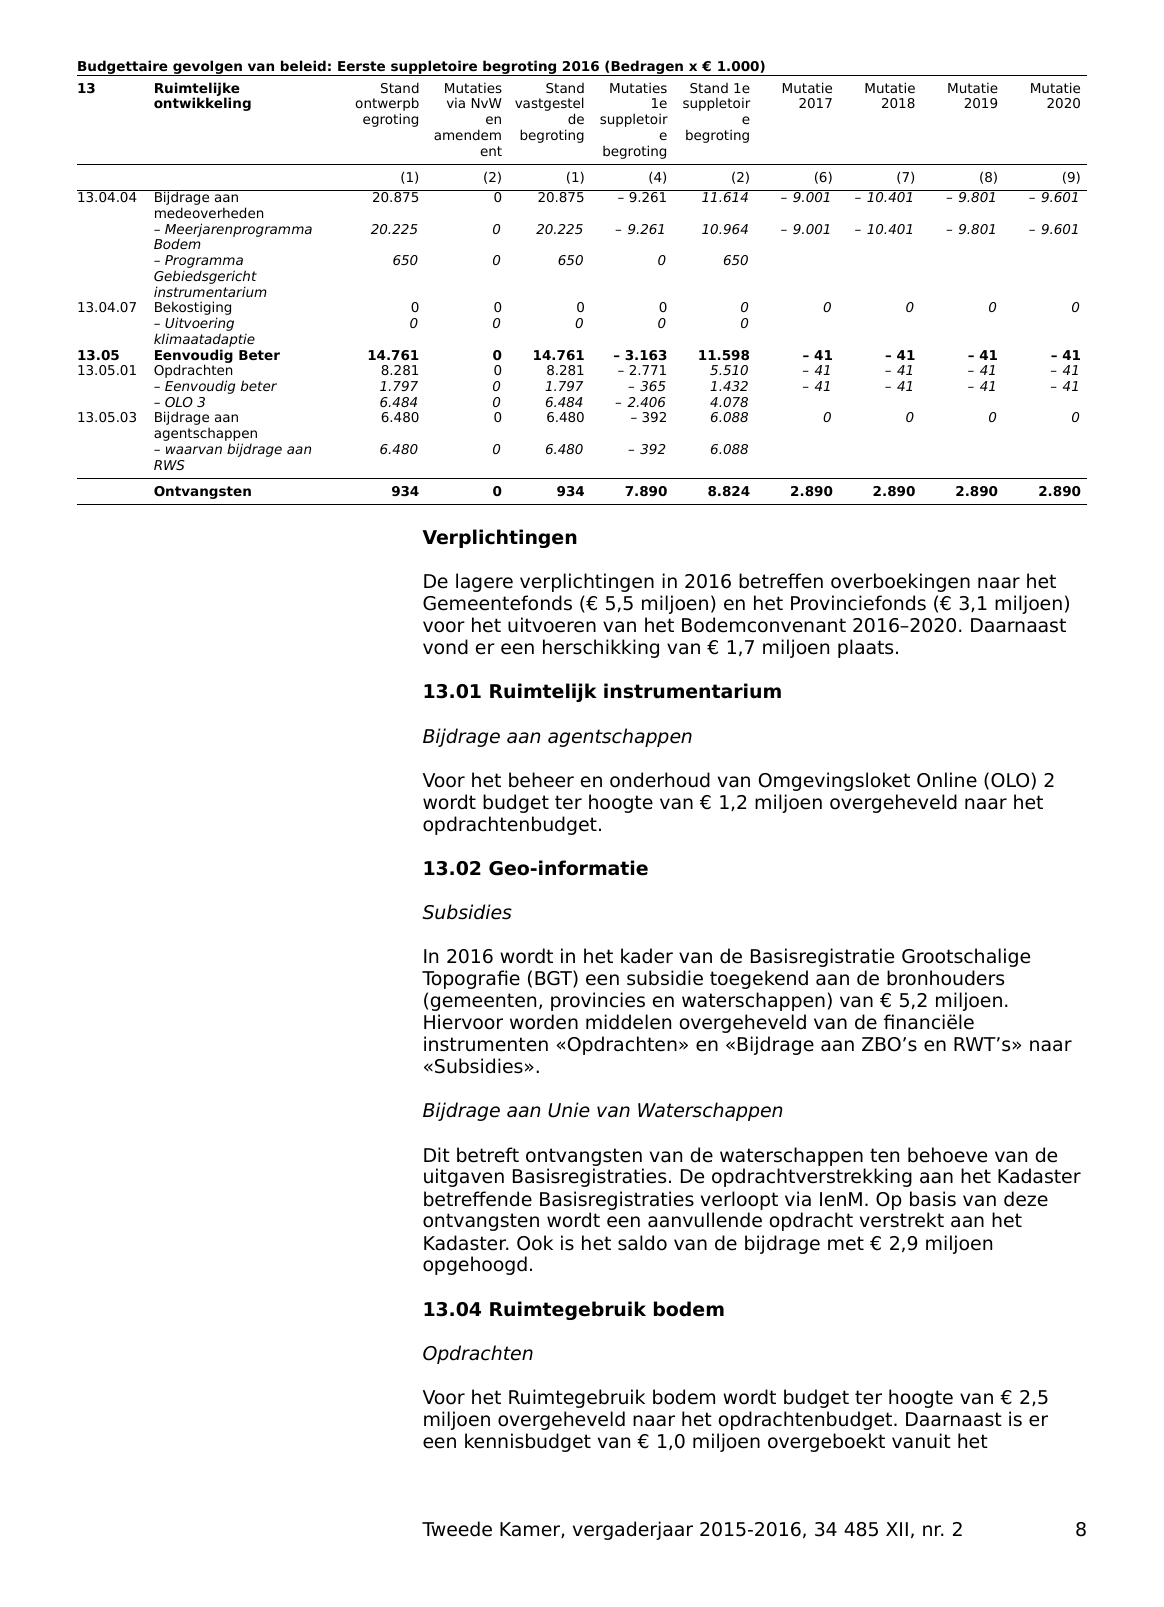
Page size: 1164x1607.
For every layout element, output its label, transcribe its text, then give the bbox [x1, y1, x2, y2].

table_cell 2.890 [921, 479, 1004, 504]
table_cell 8.824 [673, 479, 756, 504]
table_cell [1004, 316, 1087, 347]
table_cell 0 [673, 300, 756, 316]
table_cell – 41 [1004, 363, 1087, 379]
table_cell 650 [508, 253, 591, 300]
table_cell (1) [508, 165, 591, 190]
text In 2016 wordt in het kader van de Basisregistratie Grootschalige Topografie (BGT) een subsidie toegekend aan de bronhouders (gemeenten, provincies en waterschappen) van € 5,2 miljoen. Hiervoor worden middelen overgeheveld van de financiële instrumenten «Opdrachten» en «Bijdrage aan ZBO’s en RWT’s» naar «Subsidies». [422, 946, 1087, 1078]
table_cell Opdrachten [148, 363, 342, 379]
table_cell 6.480 [343, 410, 425, 442]
table_cell 0 [425, 479, 508, 504]
table_cell 934 [343, 479, 425, 504]
table_cell – 41 [1004, 347, 1087, 363]
table_cell – 41 [839, 363, 921, 379]
table_cell 650 [343, 253, 425, 300]
table_cell 0 [425, 442, 508, 478]
table_cell [756, 395, 838, 410]
table_cell – 41 [756, 379, 838, 394]
subtitle Bijdrage aan agentschappen [422, 726, 1087, 748]
table_cell [77, 253, 148, 300]
table_cell 0 [343, 316, 425, 347]
table_cell – 41 [839, 379, 921, 394]
table_header Budgettaire gevolgen van beleid: Eerste suppletoire begroting 2016 (Bedragen x € 1.000) [77, 59, 1087, 75]
table_cell 0 [425, 253, 508, 300]
table_cell 0 [673, 316, 756, 347]
table_cell 0 [508, 316, 591, 347]
table_cell (6) [756, 165, 838, 190]
table_cell Bijdrage aan medeoverheden [148, 191, 342, 221]
table_cell (1) [343, 165, 425, 190]
table_cell 13.05 [77, 347, 148, 363]
table_cell 0 [508, 300, 591, 316]
table_cell 10.964 [673, 221, 756, 253]
table_cell [921, 253, 1004, 300]
table_cell [77, 165, 148, 190]
table_cell 0 [425, 363, 508, 379]
table_cell [756, 253, 838, 300]
table_cell 0 [425, 410, 508, 442]
table_cell 0 [921, 410, 1004, 442]
table_cell – OLO 3 [148, 395, 342, 410]
table_cell [77, 316, 148, 347]
table_cell [148, 165, 342, 190]
table_cell 0 [425, 300, 508, 316]
table_cell [756, 442, 838, 478]
table_cell – 41 [839, 347, 921, 363]
table_cell (7) [839, 165, 921, 190]
table_cell 6.480 [343, 442, 425, 478]
text De lagere verplichtingen in 2016 betreffen overboekingen naar het Gemeentefonds (€ 5,5 miljoen) en het Provinciefonds (€ 3,1 miljoen) voor het uitvoeren van het Bodemconvenant 2016–2020. Daarnaast vond er een herschikking van € 1,7 miljoen plaats. [422, 571, 1087, 659]
subtitle Subsidies [422, 902, 1087, 924]
table_cell 0 [839, 410, 921, 442]
table_cell Mutaties 1e suppletoire begroting [591, 76, 673, 164]
table_cell – 365 [591, 379, 673, 394]
table_cell 7.890 [591, 479, 673, 504]
table_cell 6.088 [673, 442, 756, 478]
table_cell 0 [591, 316, 673, 347]
table_cell – 9.801 [921, 221, 1004, 253]
table_cell 13.05.01 [77, 363, 148, 379]
table_cell 20.875 [343, 191, 425, 221]
table_cell – 41 [756, 347, 838, 363]
table_cell 0 [343, 300, 425, 316]
table_cell 0 [839, 300, 921, 316]
table_cell 0 [756, 300, 838, 316]
table_cell [1004, 253, 1087, 300]
table_cell [921, 316, 1004, 347]
table_cell 5.510 [673, 363, 756, 379]
table_cell Eenvoudig Beter [148, 347, 342, 363]
table_cell 13.04.07 [77, 300, 148, 316]
table_cell 0 [425, 379, 508, 394]
table_cell – 392 [591, 410, 673, 442]
table_cell – 9.001 [756, 221, 838, 253]
table_cell – Meerjarenprogramma Bodem [148, 221, 342, 253]
table_cell 0 [425, 221, 508, 253]
table_cell [1004, 442, 1087, 478]
table_cell 20.875 [508, 191, 591, 221]
table_cell – 41 [756, 363, 838, 379]
subtitle 13.02 Geo-informatie [422, 858, 1087, 880]
subtitle Verplichtingen [422, 527, 1087, 549]
table_cell 2.890 [756, 479, 838, 504]
table_cell 1.432 [673, 379, 756, 394]
table_cell 8.281 [508, 363, 591, 379]
table_cell (9) [1004, 165, 1087, 190]
table_cell 0 [425, 347, 508, 363]
table_cell – 9.601 [1004, 221, 1087, 253]
table_cell Bijdrage aan agentschappen [148, 410, 342, 442]
table_cell Mutatie 2018 [839, 76, 921, 164]
table_cell [77, 395, 148, 410]
table_cell Stand ontwerpbegroting [343, 76, 425, 164]
subtitle 13.01 Ruimtelijk instrumentarium [422, 681, 1087, 703]
table_cell – 2.771 [591, 363, 673, 379]
table_cell 0 [756, 410, 838, 442]
table_cell 20.225 [508, 221, 591, 253]
table_cell 1.797 [343, 379, 425, 394]
text Voor het Ruimtegebruik bodem wordt budget ter hoogte van € 2,5 miljoen overgeheveld naar het opdrachtenbudget. Daarnaast is er een kennisbudget van € 1,0 miljoen overgeboekt vanuit het [422, 1387, 1087, 1453]
table_cell 0 [425, 395, 508, 410]
table_cell 6.088 [673, 410, 756, 442]
table_cell [921, 442, 1004, 478]
table_cell – waarvan bijdrage aan RWS [148, 442, 342, 478]
table_cell – 9.801 [921, 191, 1004, 221]
table_cell 13 [77, 76, 148, 164]
table_cell 20.225 [343, 221, 425, 253]
table_cell [77, 379, 148, 394]
table_cell – Eenvoudig beter [148, 379, 342, 394]
table_cell – 9.261 [591, 221, 673, 253]
table_cell [839, 316, 921, 347]
table_cell 0 [1004, 410, 1087, 442]
table_cell (2) [425, 165, 508, 190]
subtitle Bijdrage aan Unie van Waterschappen [422, 1100, 1087, 1122]
text Dit betreft ontvangsten van de waterschappen ten behoeve van de uitgaven Basisregistraties. De opdrachtverstrekking aan het Kadaster betreffende Basisregistraties verloopt via IenM. Op basis van deze ontvangsten wordt een aanvullende opdracht verstrekt aan het Kadaster. Ook is het saldo van de bijdrage met € 2,9 miljoen opgehoogd. [422, 1144, 1087, 1276]
table_cell – 9.261 [591, 191, 673, 221]
table_cell (4) [591, 165, 673, 190]
table_cell – 392 [591, 442, 673, 478]
table_cell [77, 221, 148, 253]
table_cell – 2.406 [591, 395, 673, 410]
subtitle Opdrachten [422, 1343, 1087, 1365]
table_cell – 9.601 [1004, 191, 1087, 221]
table_cell 2.890 [1004, 479, 1087, 504]
table_cell – 41 [921, 379, 1004, 394]
table_cell 934 [508, 479, 591, 504]
table_cell – 10.401 [839, 221, 921, 253]
table_cell 11.598 [673, 347, 756, 363]
table_cell 14.761 [343, 347, 425, 363]
table_cell 14.761 [508, 347, 591, 363]
table_cell [921, 395, 1004, 410]
table_cell [839, 442, 921, 478]
text Voor het beheer en onderhoud van Omgevingsloket Online (OLO) 2 wordt budget ter hoogte van € 1,2 miljoen overgeheveld naar het opdrachtenbudget. [422, 770, 1087, 836]
table_cell – Uitvoering klimaatadaptie [148, 316, 342, 347]
table_cell 6.484 [508, 395, 591, 410]
table_cell 6.480 [508, 410, 591, 442]
table_cell 0 [425, 191, 508, 221]
table_cell 13.05.03 [77, 410, 148, 442]
table_cell – 10.401 [839, 191, 921, 221]
table_cell (2) [673, 165, 756, 190]
table_cell 0 [591, 300, 673, 316]
table_cell – 41 [921, 347, 1004, 363]
table_cell [839, 253, 921, 300]
table_cell 0 [425, 316, 508, 347]
table_cell – 41 [921, 363, 1004, 379]
table_cell [77, 442, 148, 478]
table_cell Stand vastgestelde begroting [508, 76, 591, 164]
table_cell 0 [921, 300, 1004, 316]
table_cell 650 [673, 253, 756, 300]
table_cell 0 [1004, 300, 1087, 316]
table_cell Stand 1e suppletoire begroting [673, 76, 756, 164]
table_cell Mutaties via NvW en amendement [425, 76, 508, 164]
table_cell 11.614 [673, 191, 756, 221]
table_cell 6.480 [508, 442, 591, 478]
table_cell – 3.163 [591, 347, 673, 363]
table_cell – 9.001 [756, 191, 838, 221]
table_cell 4.078 [673, 395, 756, 410]
table_cell Ruimtelijke ontwikkeling [148, 76, 342, 164]
table_cell 2.890 [839, 479, 921, 504]
table_cell Mutatie 2019 [921, 76, 1004, 164]
table_cell 6.484 [343, 395, 425, 410]
table_cell 8.281 [343, 363, 425, 379]
table_cell – Programma Gebiedsgericht instrumentarium [148, 253, 342, 300]
table_cell [77, 479, 148, 504]
table_cell Ontvangsten [148, 479, 342, 504]
table_cell [1004, 395, 1087, 410]
table_cell [756, 316, 838, 347]
table_cell [839, 395, 921, 410]
table_cell (8) [921, 165, 1004, 190]
table_cell 13.04.04 [77, 191, 148, 221]
table_cell 0 [591, 253, 673, 300]
table_cell Bekostiging [148, 300, 342, 316]
table_cell 1.797 [508, 379, 591, 394]
table_cell Mutatie 2017 [756, 76, 838, 164]
table_cell – 41 [1004, 379, 1087, 394]
table_cell Mutatie 2020 [1004, 76, 1087, 164]
subtitle 13.04 Ruimtegebruik bodem [422, 1298, 1087, 1321]
